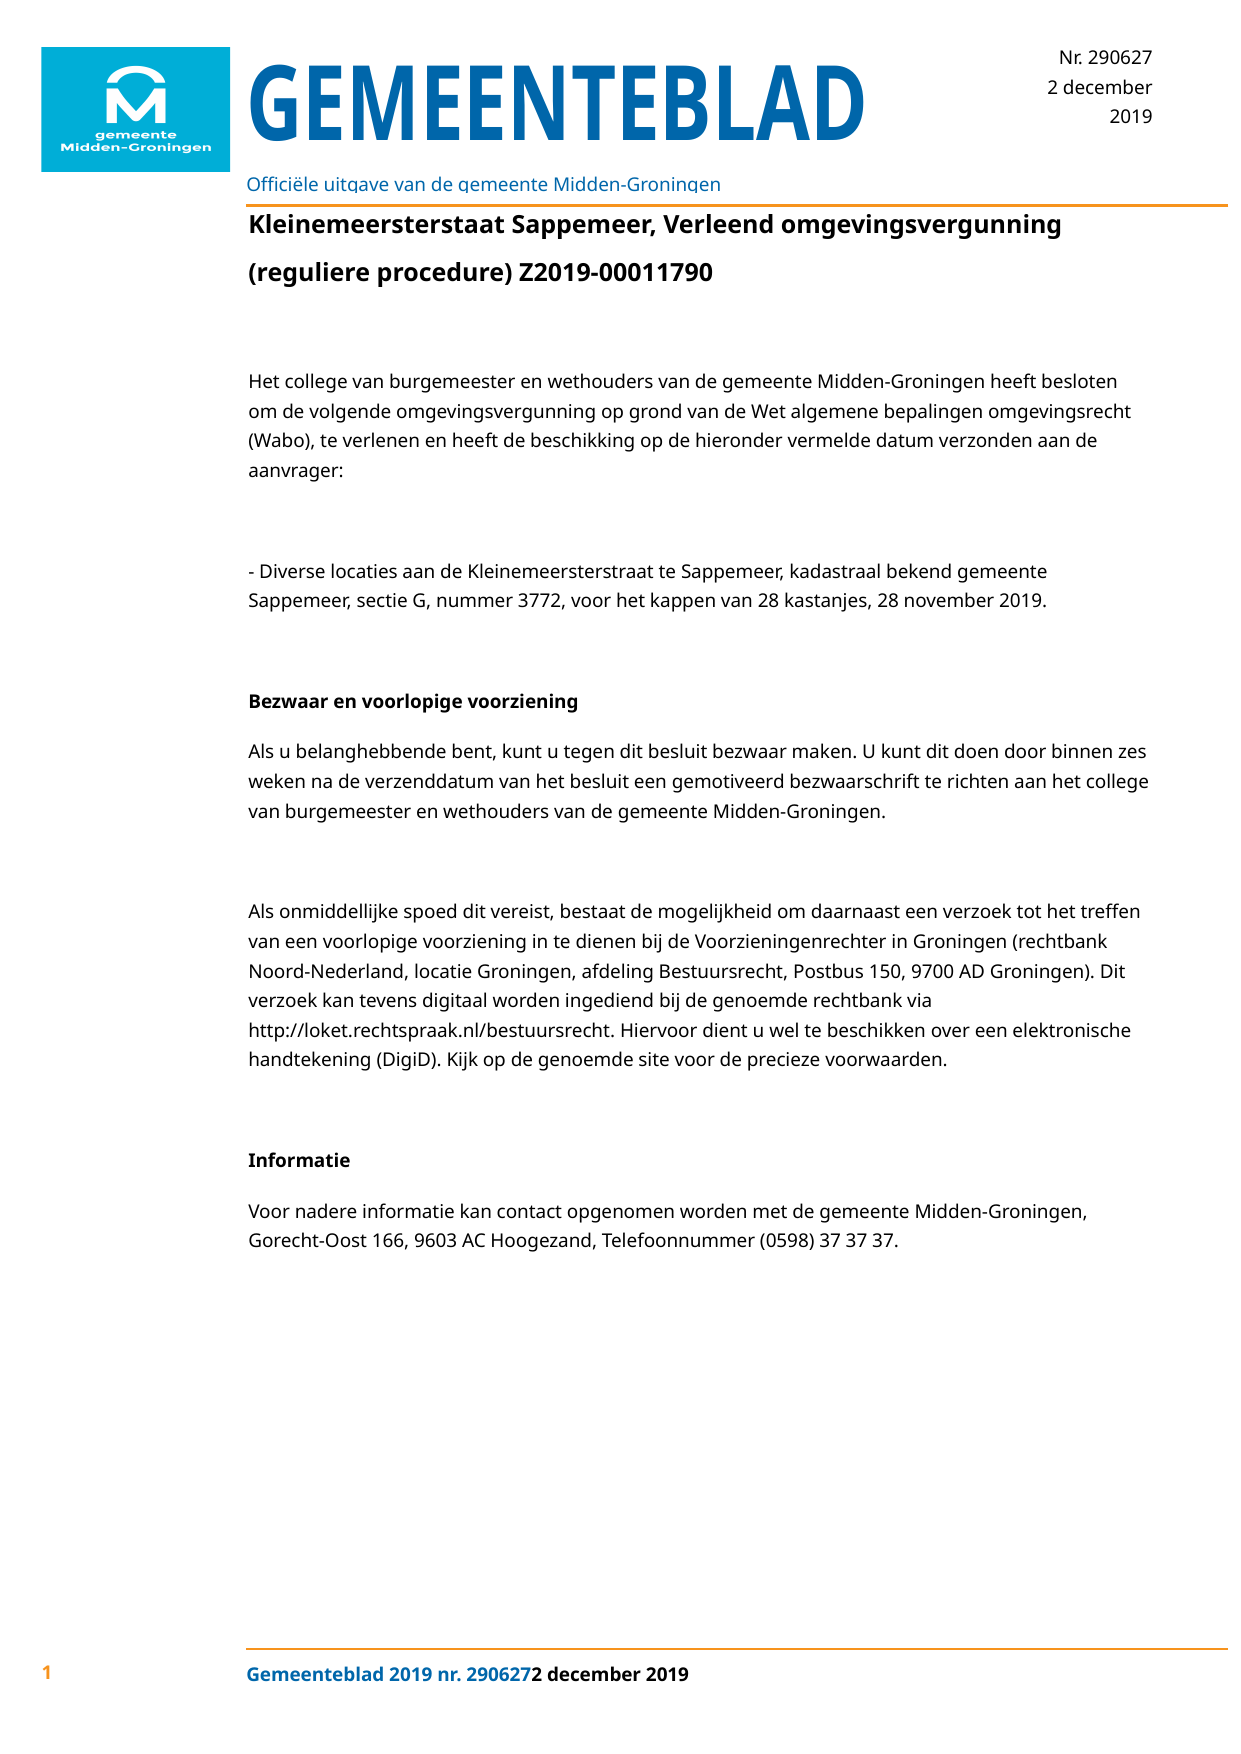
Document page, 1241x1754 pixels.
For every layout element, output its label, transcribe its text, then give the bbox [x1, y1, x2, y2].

text Bezwaar en voorlopige voorziening [248, 688, 1152, 714]
text Informatie [248, 1147, 1152, 1173]
text Als u belanghebbende bent, kunt u tegen dit besluit bezwaar maken. U kunt dit doen door binnen zes weken na de verzenddatum van het besluit een gemotiveerd bezwaarschrift te richten aan het college van burgemeester en wethouders van de gemeente Midden-Groningen. [248, 739, 1152, 824]
text Kleinemeersterstaat Sappemeer, Verleend omgevingsvergunning (reguliere procedure) Z2019-00011790 [248, 207, 1152, 288]
picture [184, 146, 190, 153]
picture [107, 89, 165, 122]
text Als onmiddellijke spoed dit vereist, bestaat de mogelijkheid om daarnaast een verzoek tot het treffen van een voorlopige voorziening in te dienen bij de Voorzieningenrechter in Groningen (rechtbank Noord-Nederland, locatie Groningen, afdeling Bestuursrecht, Postbus 150, 9700 AD Groningen). Dit verzoek kan tevens digitaal worden ingediend bij de genoemde rechtbank via http://loket.rechtspraak.nl/bestuursrecht. Hiervoor dient u wel te beschikken over een elektronische handtekening (DigiD). Kijk op de genoemde site voor de precieze voorwaarden. [248, 899, 1152, 1072]
text Het college van burgemeester en wethouders van de gemeente Midden-Groningen heeft besloten om de volgende omgevingsvergunning op grond van de Wet algemene bepalingen omgevingsrecht (Wabo), te verlenen en heeft de beschikking op de hieronder vermelde datum verzonden aan de aanvrager: [248, 368, 1152, 483]
text - Diverse locaties aan de Kleinemeersterstraat te Sappemeer, kadastraal bekend gemeente Sappemeer, sectie G, nummer 3772, voor het kappen van 28 kastanjes, 28 november 2019. [248, 558, 1152, 613]
picture [108, 66, 164, 82]
text Voor nadere informatie kan contact opgenomen worden met de gemeente Midden-Groningen, Gorecht-Oost 166, 9603 AC Hoogezand, Telefoonnummer (0598) 37 37 37. [248, 1198, 1152, 1253]
